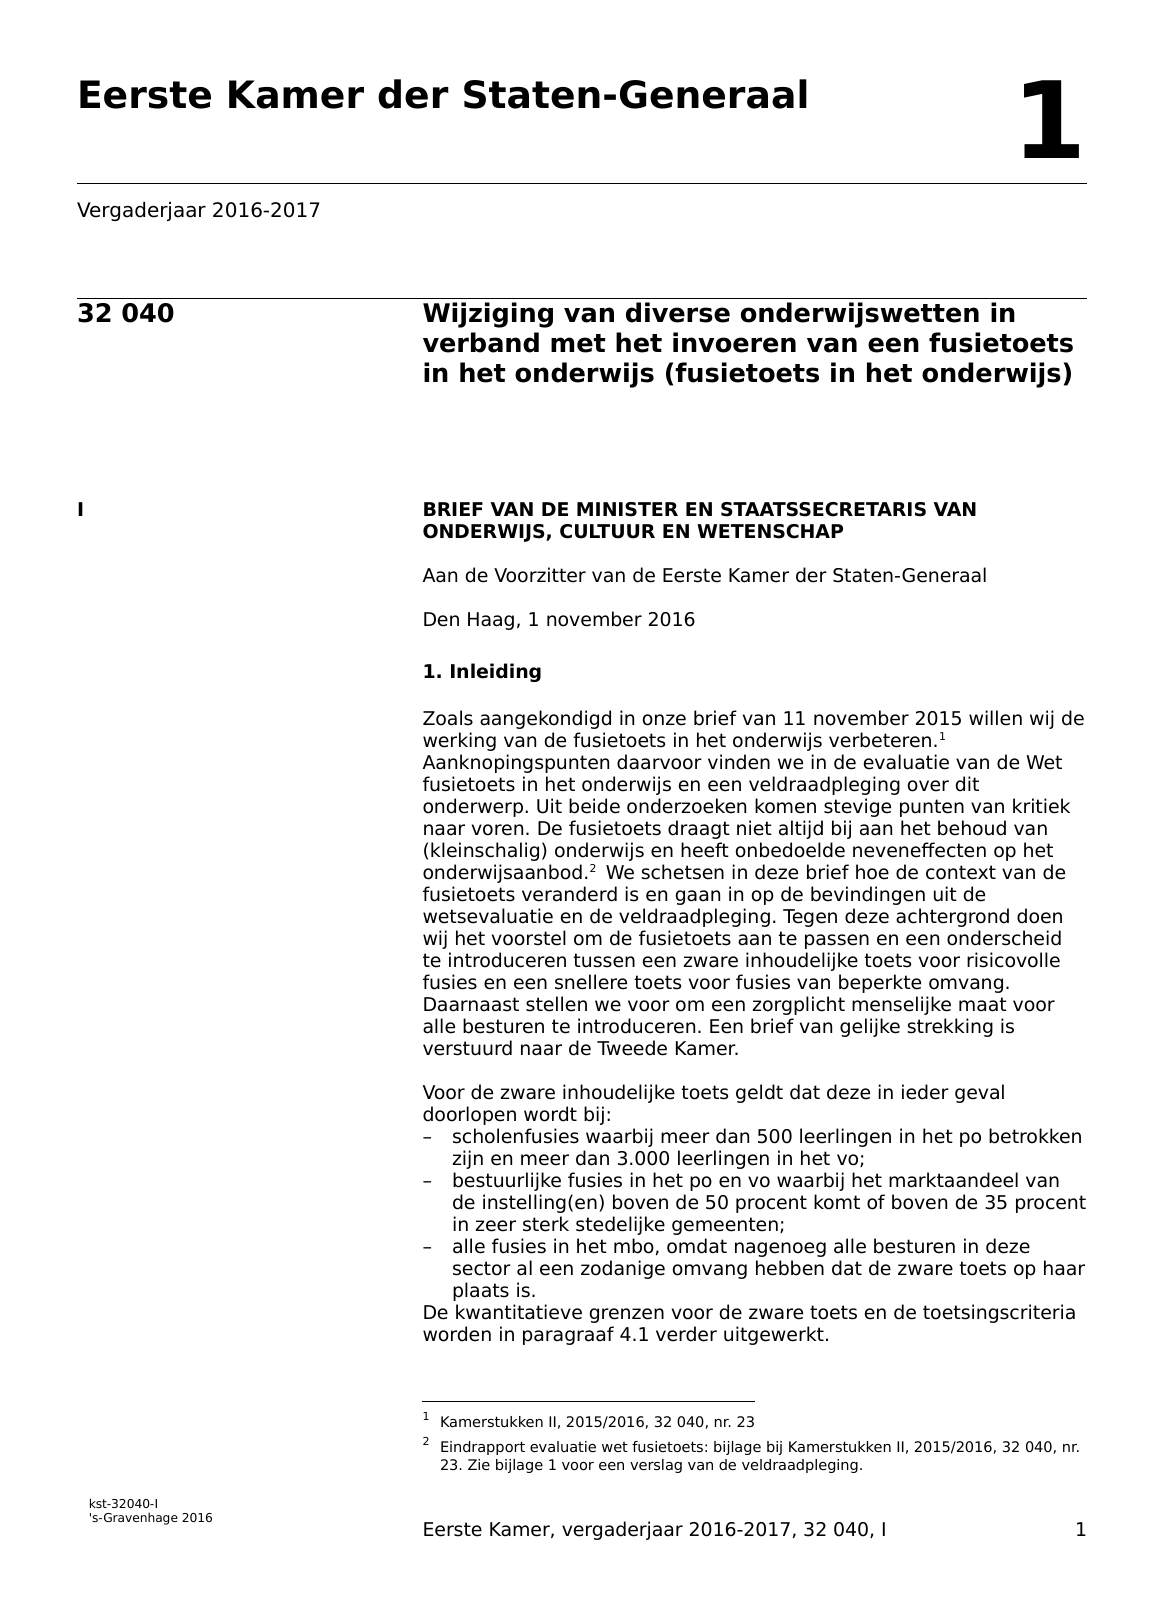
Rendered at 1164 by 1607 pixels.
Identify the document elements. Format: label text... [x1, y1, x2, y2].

subtitle 1. Inleiding [422, 661, 1087, 683]
table_header 1 [886, 59, 1087, 183]
text Den Haag, 1 november 2016 [422, 609, 1087, 631]
table_cell Vergaderjaar 2016-2017 [77, 184, 1087, 298]
text Zoals aangekondigd in onze brief van 11 november 2015 willen wij de werking van de fusietoets in het onderwijs verbeteren. Aanknopingspunten daarvoor vinden we in de evaluatie van de Wet fusietoets in het onderwijs en een veldraadpleging over dit onderwerp. Uit beide onderzoeken komen stevige punten van kritiek naar voren. De fusietoets draagt niet altijd bij aan het behoud van (kleinschalig) onderwijs en heeft onbedoelde neveneffecten op het onderwijsaanbod. We schetsen in deze brief hoe de context van de fusietoets veranderd is en gaan in op de bevindingen uit de wetsevaluatie en de veldraadpleging. Tegen deze achtergrond doen wij het voorstel om de fusietoets aan te passen en een onderscheid te introduceren tussen een zware inhoudelijke toets voor risicovolle fusies en een snellere toets voor fusies van beperkte omvang. Daarnaast stellen we voor om een zorgplicht menselijke maat voor alle besturen te introduceren. Een brief van gelijke strekking is verstuurd naar de Tweede Kamer. [422, 708, 1087, 1060]
text – bestuurlijke fusies in het po en vo waarbij het marktaandeel van de instelling(en) boven de 50 procent komt of boven de 35 procent in zeer sterk stedelijke gemeenten; [422, 1170, 1087, 1236]
text De kwantitatieve grenzen voor de zware toets en de toetsingscriteria worden in paragraaf 4.1 verder uitgewerkt. [422, 1302, 1087, 1346]
text – alle fusies in het mbo, omdat nagenoeg alle besturen in deze sector al een zodanige omvang hebben dat de zware toets op haar plaats is. [422, 1236, 1087, 1302]
table_header Eerste Kamer der Staten-Generaal [77, 59, 886, 183]
text Voor de zware inhoudelijke toets geldt dat deze in ieder geval doorlopen wordt bij: [422, 1082, 1087, 1126]
text kst-32040-I [88, 1497, 323, 1511]
text – scholenfusies waarbij meer dan 500 leerlingen in het po betrokken zijn en meer dan 3.000 leerlingen in het vo; [422, 1126, 1087, 1170]
subtitle 32 040 Wijziging van diverse onderwijswetten in verband met het invoeren van een fusietoets in het onderwijs (fusietoets in het onderwijs) [77, 299, 1087, 388]
text Aan de Voorzitter van de Eerste Kamer der Staten-Generaal [422, 565, 1087, 587]
text 's-Gravenhage 2016 [88, 1511, 323, 1525]
subtitle I BRIEF VAN DE MINISTER EN STAATSSECRETARIS VAN ONDERWIJS, CULTUUR EN WETENSCHAP [77, 499, 1087, 543]
text Eindrapport evaluatie wet fusietoets: bijlage bij Kamerstukken II, 2015/2016, 32 040, nr. 23. Zie bijlage 1 voor een verslag van de veldraadpleging. [422, 1435, 1087, 1474]
text Kamerstukken II, 2015/2016, 32 040, nr. 23 [422, 1410, 1087, 1432]
